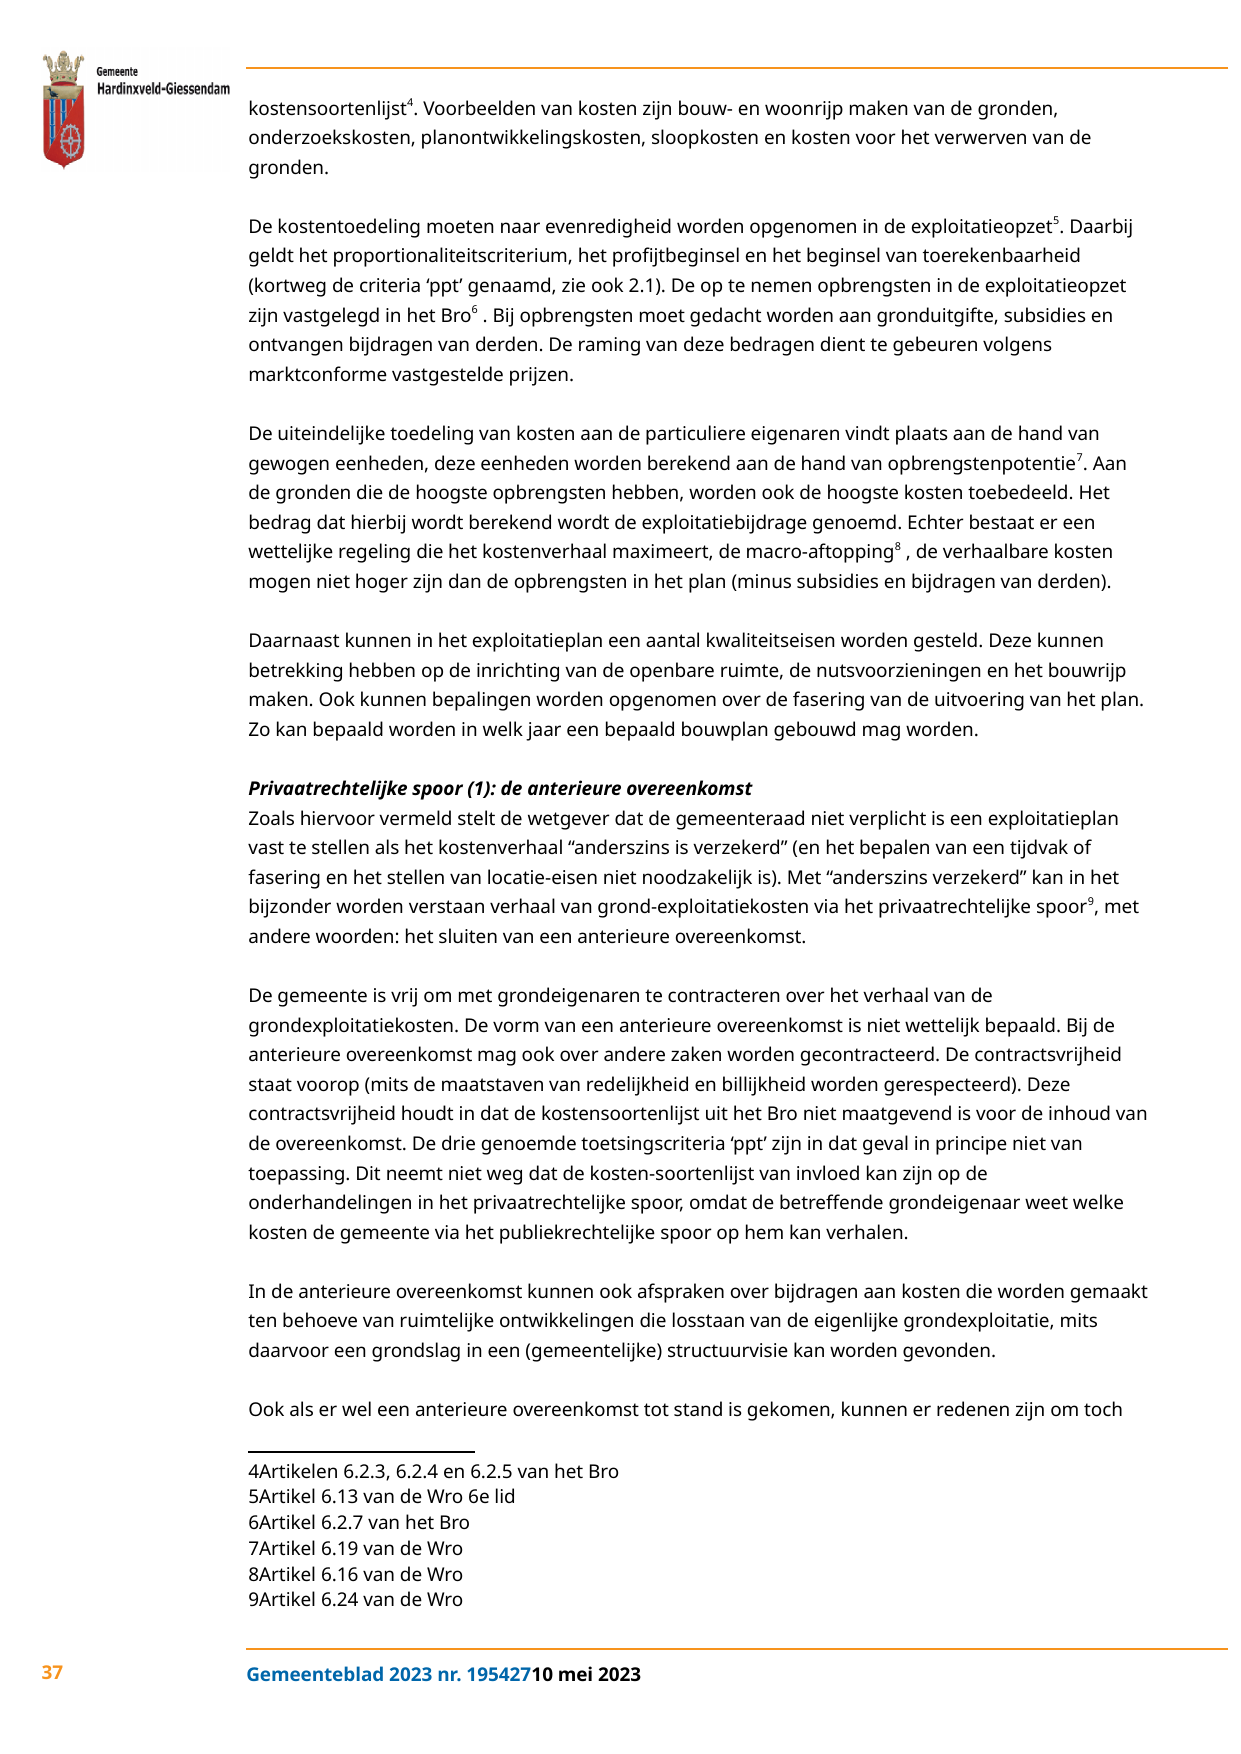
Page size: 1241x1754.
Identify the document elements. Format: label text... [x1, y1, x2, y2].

text Artikel 6.19 van de Wro [248, 1535, 1152, 1561]
text Privaatrechtelijke spoor (1): de anterieure overeenkomst [248, 775, 1152, 801]
text Artikel 6.16 van de Wro [248, 1561, 1152, 1586]
text Daarnaast kunnen in het exploitatieplan een aantal kwaliteitseisen worden gesteld. Deze kunnen betrekking hebben op de inrichting van de openbare ruimte, de nutsvoorzieningen en het bouwrijp maken. Ook kunnen bepalingen worden opgenomen over de fasering van de uitvoering van het plan. Zo kan bepaald worden in welk jaar een bepaald bouwplan gebouwd mag worden. [248, 627, 1152, 742]
text In de anterieure overeenkomst kunnen ook afspraken over bijdragen aan kosten die worden gemaakt ten behoeve van ruimtelijke ontwikkelingen die losstaan van de eigenlijke grondexploitatie, mits daarvoor een grondslag in een (gemeentelijke) structuurvisie kan worden gevonden. [248, 1278, 1152, 1363]
text kostensoortenlijst. Voorbeelden van kosten zijn bouw- en woonrijp maken van de gronden, onderzoekskosten, planontwikkelingskosten, sloopkosten en kosten voor het verwerven van de gronden. [248, 95, 1152, 180]
text Ook als er wel een anterieure overeenkomst tot stand is gekomen, kunnen er redenen zijn om toch [248, 1396, 1152, 1422]
text Artikel 6.13 van de Wro 6e lid [248, 1483, 1152, 1509]
text Artikel 6.24 van de Wro [248, 1586, 1152, 1612]
text Artikelen 6.2.3, 6.2.4 en 6.2.5 van het Bro [248, 1458, 1152, 1483]
text De gemeente is vrij om met grondeigenaren te contracteren over het verhaal van de grondexploitatiekosten. De vorm van een anterieure overeenkomst is niet wettelijk bepaald. Bij de anterieure overeenkomst mag ook over andere zaken worden gecontracteerd. De contractsvrijheid staat voorop (mits de maatstaven van redelijkheid en billijkheid worden gerespecteerd). Deze contractsvrijheid houdt in dat de kostensoortenlijst uit het Bro niet maatgevend is voor de inhoud van de overeenkomst. De drie genoemde toetsingscriteria ‘ppt’ zijn in dat geval in principe niet van toepassing. Dit neemt niet weg dat de kosten-soortenlijst van invloed kan zijn op de onderhandelingen in het privaatrechtelijke spoor, omdat de betreffende grondeigenaar weet welke kosten de gemeente via het publiekrechtelijke spoor op hem kan verhalen. [248, 982, 1152, 1245]
text Zoals hiervoor vermeld stelt de wetgever dat de gemeenteraad niet verplicht is een exploitatieplan vast te stellen als het kostenverhaal “anderszins is verzekerd” (en het bepalen van een tijdvak of fasering en het stellen van locatie-eisen niet noodzakelijk is). Met “anderszins verzekerd” kan in het bijzonder worden verstaan verhaal van grond-exploitatiekosten via het privaatrechtelijke spoor, met andere woorden: het sluiten van een anterieure overeenkomst. [248, 805, 1152, 949]
text De kostentoedeling moeten naar evenredigheid worden opgenomen in de exploitatieopzet. Daarbij geldt het proportionaliteitscriterium, het profijtbeginsel en het beginsel van toerekenbaarheid (kortweg de criteria ‘ppt’ genaamd, zie ook 2.1). De op te nemen opbrengsten in de exploitatieopzet zijn vastgelegd in het Bro . Bij opbrengsten moet gedacht worden aan gronduitgifte, subsidies en ontvangen bijdragen van derden. De raming van deze bedragen dient te gebeuren volgens marktconforme vastgestelde prijzen. [248, 213, 1152, 387]
text Artikel 6.2.7 van het Bro [248, 1509, 1152, 1535]
picture [41, 47, 231, 172]
text De uiteindelijke toedeling van kosten aan de particuliere eigenaren vindt plaats aan de hand van gewogen eenheden, deze eenheden worden berekend aan de hand van opbrengstenpotentie. Aan de gronden die de hoogste opbrengsten hebben, worden ook de hoogste kosten toebedeeld. Het bedrag dat hierbij wordt berekend wordt de exploitatiebijdrage genoemd. Echter bestaat er een wettelijke regeling die het kostenverhaal maximeert, de macro-aftopping , de verhaalbare kosten mogen niet hoger zijn dan de opbrengsten in het plan (minus subsidies en bijdragen van derden). [248, 420, 1152, 594]
